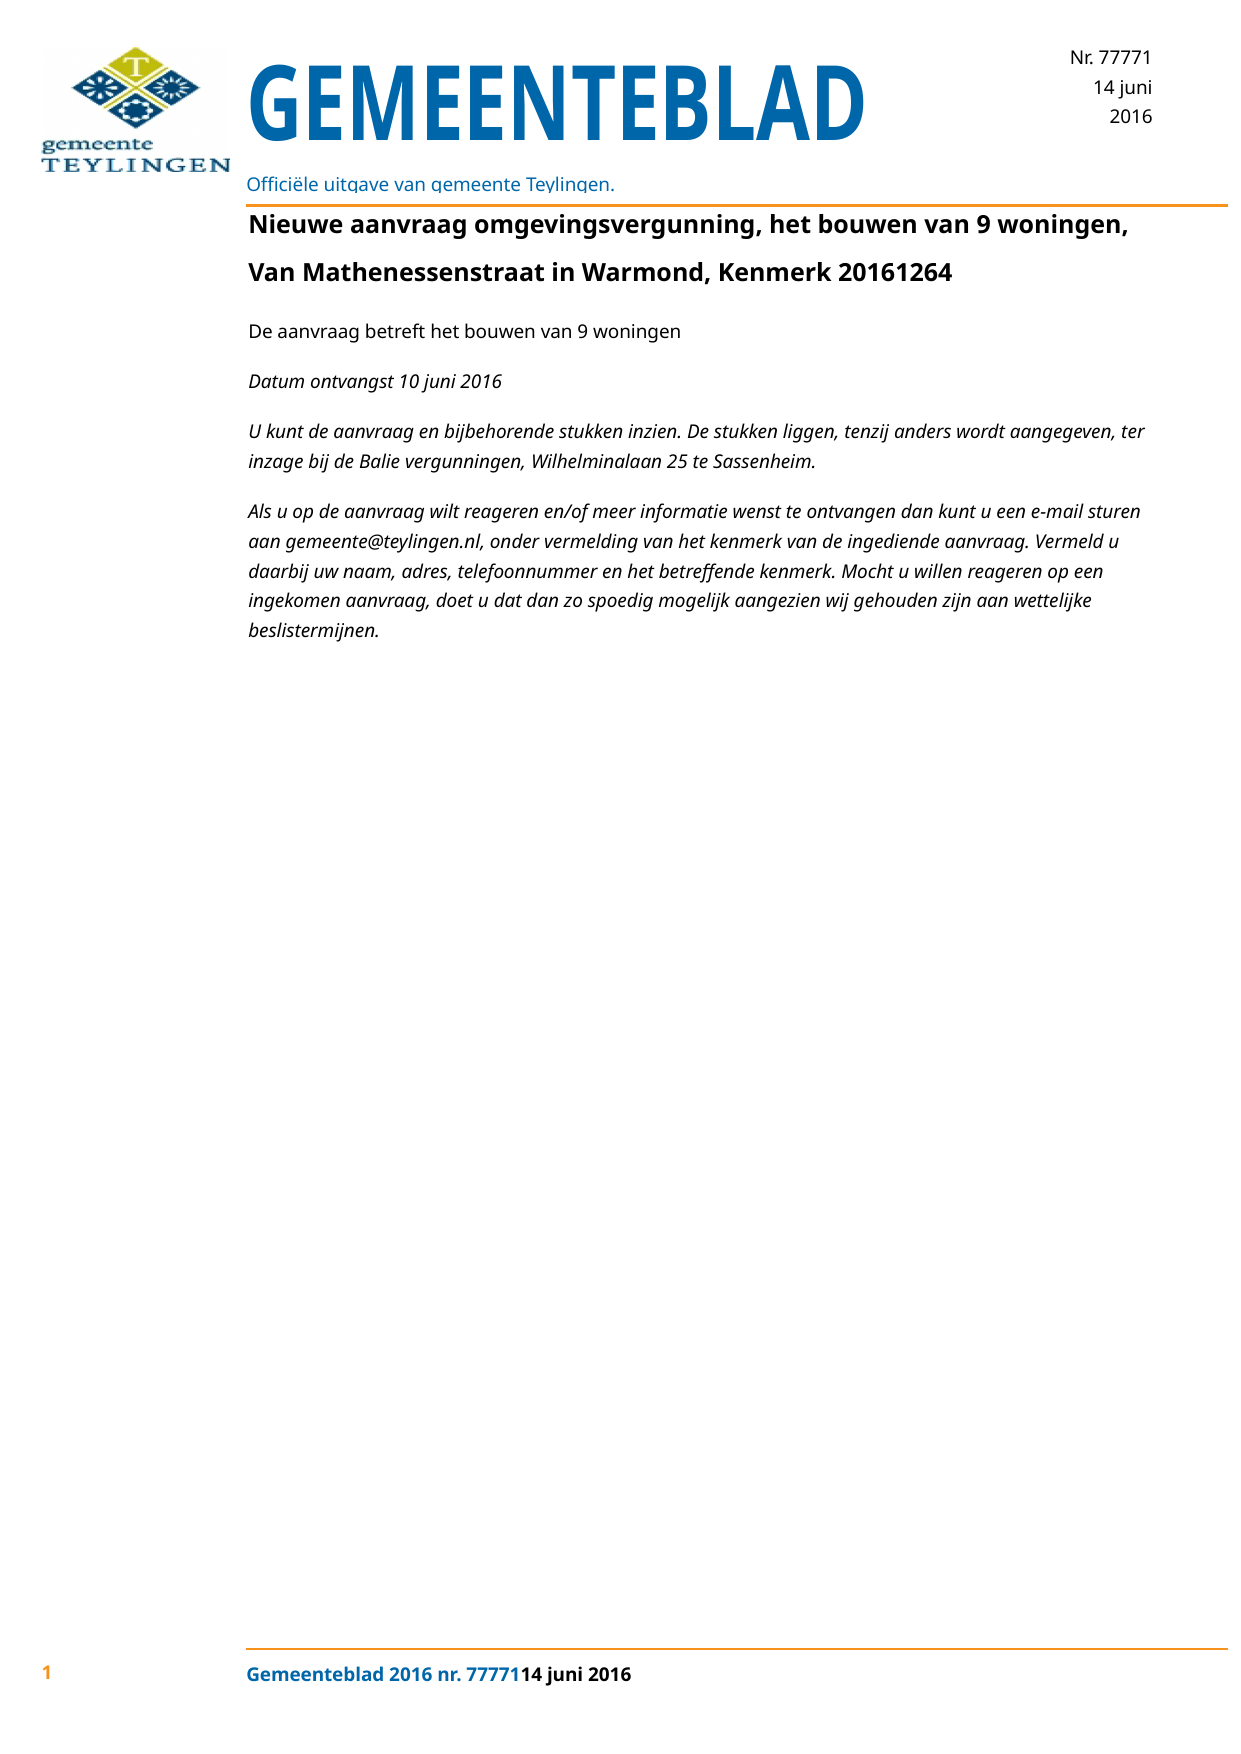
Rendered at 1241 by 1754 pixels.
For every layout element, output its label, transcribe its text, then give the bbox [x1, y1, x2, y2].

text Datum ontvangst 10 juni 2016 [248, 368, 1152, 394]
text De aanvraag betreft het bouwen van 9 woningen [248, 318, 1152, 344]
text Nieuwe aanvraag omgevingsvergunning, het bouwen van 9 woningen, Van Mathenessenstraat in Warmond, Kenmerk 20161264 [248, 207, 1152, 288]
picture [41, 47, 231, 172]
text U kunt de aanvraag en bijbehorende stukken inzien. De stukken liggen, tenzij anders wordt aangegeven, ter inzage bij de Balie vergunningen, Wilhelminalaan 25 te Sassenheim. [248, 419, 1152, 474]
text Als u op de aanvraag wilt reageren en/of meer informatie wenst te ontvangen dan kunt u een e-mail sturen aan gemeente@teylingen.nl, onder vermelding van het kenmerk van de ingediende aanvraag. Vermeld u daarbij uw naam, adres, telefoonnummer en het betreffende kenmerk. Mocht u willen reageren op een ingekomen aanvraag, doet u dat dan zo spoedig mogelijk aangezien wij gehouden zijn aan wettelijke beslistermijnen. [248, 499, 1152, 643]
